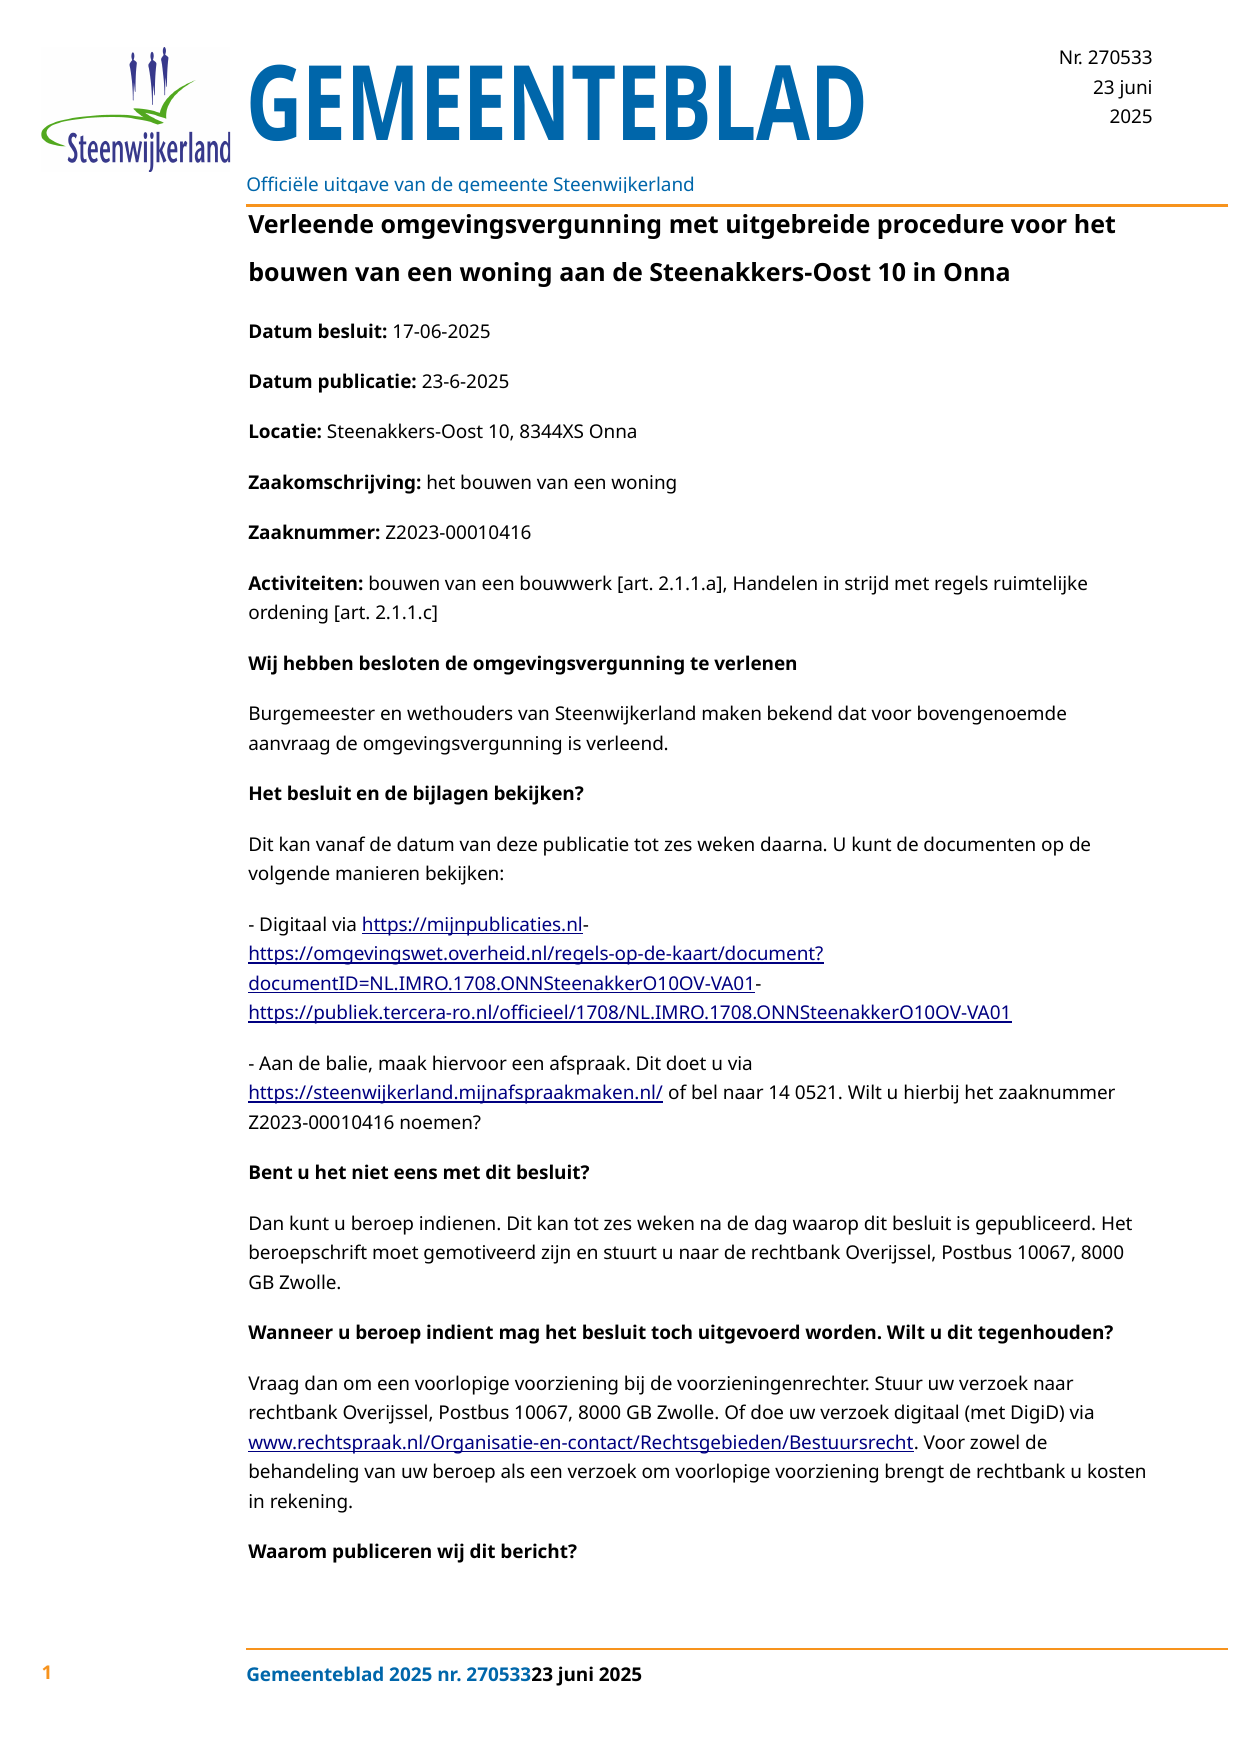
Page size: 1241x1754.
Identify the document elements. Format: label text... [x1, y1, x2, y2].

text Dit kan vanaf de datum van deze publicatie tot zes weken daarna. U kunt de documenten op de volgende manieren bekijken: [248, 831, 1152, 886]
text - Aan de balie, maak hiervoor een afspraak. Dit doet u via https://steenwijkerland.mijnafspraakmaken.nl/ of bel naar 14 0521. Wilt u hierbij het zaaknummer Z2023-00010416 noemen? [248, 1050, 1152, 1135]
text Dan kunt u beroep indienen. Dit kan tot zes weken na de dag waarop dit besluit is gepubliceerd. Het beroepschrift moet gemotiveerd zijn en stuurt u naar de rechtbank Overijssel, Postbus 10067, 8000 GB Zwolle. [248, 1210, 1152, 1295]
text Bent u het niet eens met dit besluit? [248, 1159, 1152, 1185]
text Zaakomschrijving: het bouwen van een woning [248, 469, 1152, 495]
text Activiteiten: bouwen van een bouwwerk [art. 2.1.1.a], Handelen in strijd met regels ruimtelijke ordening [art. 2.1.1.c] [248, 570, 1152, 625]
text Zaaknummer: Z2023-00010416 [248, 519, 1152, 545]
text - Digitaal via https://mijnpublicaties.nl- https://omgevingswet.overheid.nl/regels-op-de-kaart/document?documentID=NL.IMRO.1708.ONNSteenakkerO10OV-VA01- https://publiek.tercera-ro.nl/officieel/1708/NL.IMRO.1708.ONNSteenakkerO10OV-VA01 [248, 911, 1152, 1025]
text Datum publicatie: 23-6-2025 [248, 368, 1152, 394]
text Wanneer u beroep indient mag het besluit toch uitgevoerd worden. Wilt u dit tegenhouden? [248, 1319, 1152, 1345]
text Vraag dan om een voorlopige voorziening bij de voorzieningenrechter. Stuur uw verzoek naar rechtbank Overijssel, Postbus 10067, 8000 GB Zwolle. Of doe uw verzoek digitaal (met DigiD) via www.rechtspraak.nl/Organisatie-en-contact/Rechtsgebieden/Bestuursrecht. Voor zowel de behandeling van uw beroep als een verzoek om voorlopige voorziening brengt de rechtbank u kosten in rekening. [248, 1370, 1152, 1514]
text Waarom publiceren wij dit bericht? [248, 1539, 1152, 1564]
text Locatie: Steenakkers-Oost 10, 8344XS Onna [248, 419, 1152, 444]
text Wij hebben besloten de omgevingsvergunning te verlenen [248, 650, 1152, 676]
text Burgemeester en wethouders van Steenwijkerland maken bekend dat voor bovengenoemde aanvraag de omgevingsvergunning is verleend. [248, 700, 1152, 756]
text Datum besluit: 17-06-2025 [248, 318, 1152, 344]
text Verleende omgevingsvergunning met uitgebreide procedure voor het bouwen van een woning aan de Steenakkers-Oost 10 in Onna [248, 207, 1152, 288]
picture [41, 47, 231, 172]
text Het besluit en de bijlagen bekijken? [248, 780, 1152, 806]
